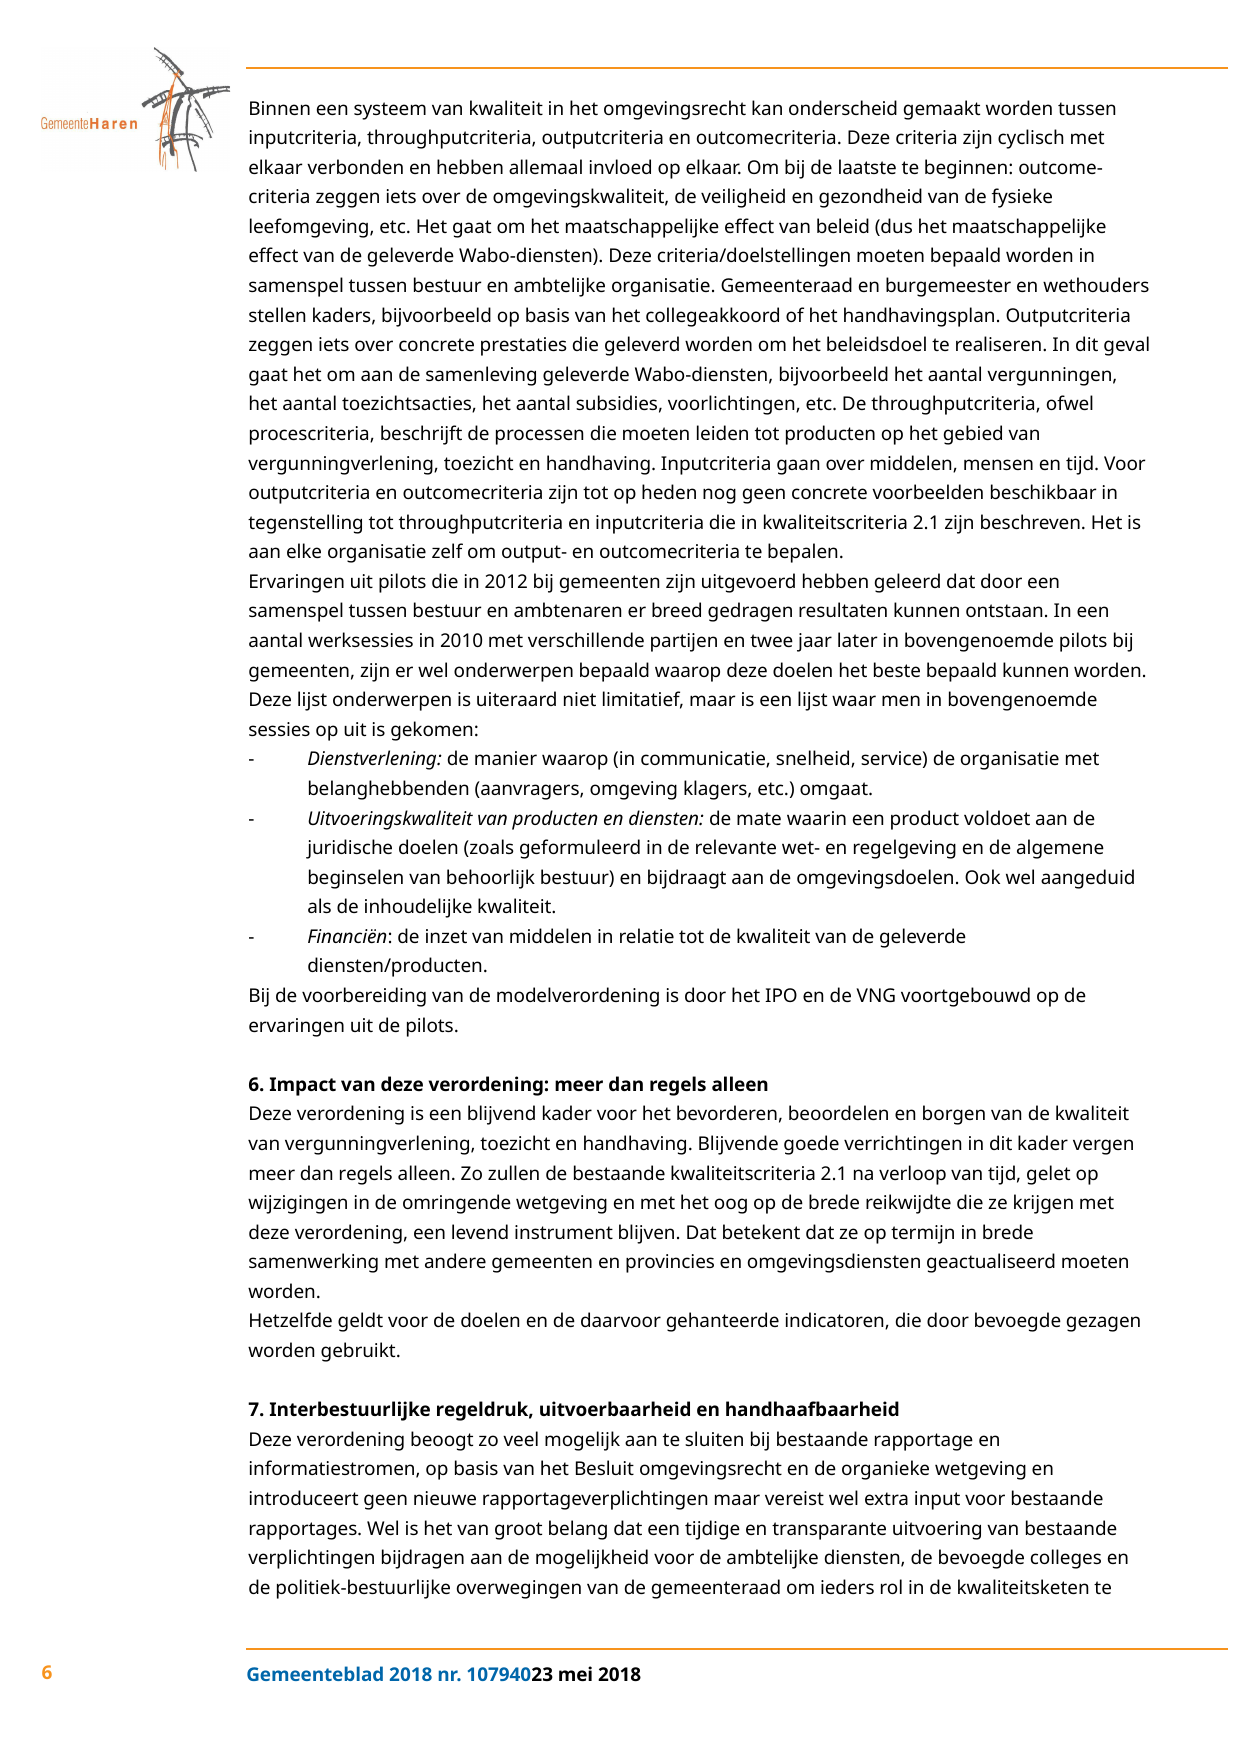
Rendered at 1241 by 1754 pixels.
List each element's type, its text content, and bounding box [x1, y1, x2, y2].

text Bij de voorbereiding van de modelverordening is door het IPO en de VNG voortgebouwd op de ervaringen uit de pilots. [248, 982, 1152, 1038]
list Financiën: de inzet van middelen in relatie tot de kwaliteit van de geleverde diensten/producten. [248, 923, 1152, 978]
text Hetzelfde geldt voor de doelen en de daarvoor gehanteerde indicatoren, die door bevoegde gezagen worden gebruikt. [248, 1308, 1152, 1363]
list Uitvoeringskwaliteit van producten en diensten: de mate waarin een product voldoet aan de juridische doelen (zoals geformuleerd in de relevante wet- en regelgeving en de algemene beginselen van behoorlijk bestuur) en bijdraagt aan de omgevingsdoelen. Ook wel aangeduid als de inhoudelijke kwaliteit. [248, 805, 1152, 919]
list ­Dienstverlening: de manier waarop (in communicatie, snelheid, service) de organisatie met belanghebbenden (aanvragers, omgeving klagers, etc.) omgaat. [248, 746, 1152, 801]
text 6. Impact van deze verordening: meer dan regels alleen [248, 1071, 1152, 1097]
text 7. Interbestuurlijke regeldruk, uitvoerbaarheid en handhaafbaarheid [248, 1396, 1152, 1422]
text Deze verordening beoogt zo veel mogelijk aan te sluiten bij bestaande rapportage en informatiestromen, op basis van het Besluit omgevingsrecht en de organieke wetgeving en introduceert geen nieuwe rapportageverplichtingen maar vereist wel extra input voor bestaande rapportages. Wel is het van groot belang dat een tijdige en transparante uitvoering van bestaande verplichtingen bijdragen aan de mogelijkheid voor de ambtelijke diensten, de bevoegde colleges en de politiek-bestuurlijke overwegingen van de gemeenteraad om ieders rol in de kwaliteitsketen te [248, 1426, 1152, 1600]
text Binnen een systeem van kwaliteit in het omgevingsrecht kan onderscheid gemaakt worden tussen inputcriteria, throughputcriteria, outputcriteria en outcomecriteria. Deze criteria zijn cyclisch met elkaar verbonden en hebben allemaal invloed op elkaar. Om bij de laatste te beginnen: outcome-criteria zeggen iets over de omgevingskwaliteit, de veiligheid en gezondheid van de fysieke leefomgeving, etc. Het gaat om het maatschappelijke effect van beleid (dus het maatschappelijke effect van de geleverde Wabo-diensten). Deze criteria/doelstellingen moeten bepaald worden in samenspel tussen bestuur en ambtelijke organisatie. Gemeenteraad en burgemeester en wethouders stellen kaders, bijvoorbeeld op basis van het collegeakkoord of het handhavingsplan. Outputcriteria zeggen iets over concrete prestaties die geleverd worden om het beleidsdoel te realiseren. In dit geval gaat het om aan de samenleving geleverde Wabo-diensten, bijvoorbeeld het aantal vergunningen, het aantal toezichtsacties, het aantal subsidies, voorlichtingen, etc. De throughputcriteria, ofwel procescriteria, beschrijft de processen die moeten leiden tot producten op het gebied van vergunningverlening, toezicht en handhaving. Inputcriteria gaan over middelen, mensen en tijd. Voor outputcriteria en outcomecriteria zijn tot op heden nog geen concrete voorbeelden beschikbaar in tegenstelling tot throughputcriteria en inputcriteria die in kwaliteitscriteria 2.1 zijn beschreven. Het is aan elke organisatie zelf om output- en outcomecriteria te bepalen. [248, 95, 1152, 564]
picture [41, 47, 231, 172]
text Deze verordening is een blijvend kader voor het bevorderen, beoordelen en borgen van de kwaliteit van vergunningverlening, toezicht en handhaving. Blijvende goede verrichtingen in dit kader vergen meer dan regels alleen. Zo zullen de bestaande kwaliteitscriteria 2.1 na verloop van tijd, gelet op wijzigingen in de omringende wetgeving en met het oog op de brede reikwijdte die ze krijgen met deze verordening, een levend instrument blijven. Dat betekent dat ze op termijn in brede samenwerking met andere gemeenten en provincies en omgevingsdiensten geactualiseerd moeten worden. [248, 1101, 1152, 1304]
text Ervaringen uit pilots die in 2012 bij gemeenten zijn uitgevoerd hebben geleerd dat door een samenspel tussen bestuur en ambtenaren er breed gedragen resultaten kunnen ontstaan. In een aantal werksessies in 2010 met verschillende partijen en twee jaar later in bovengenoemde pilots bij gemeenten, zijn er wel onderwerpen bepaald waarop deze doelen het beste bepaald kunnen worden. Deze lijst onderwerpen is uiteraard niet limitatief, maar is een lijst waar men in bovengenoemde sessies op uit is gekomen: [248, 568, 1152, 742]
